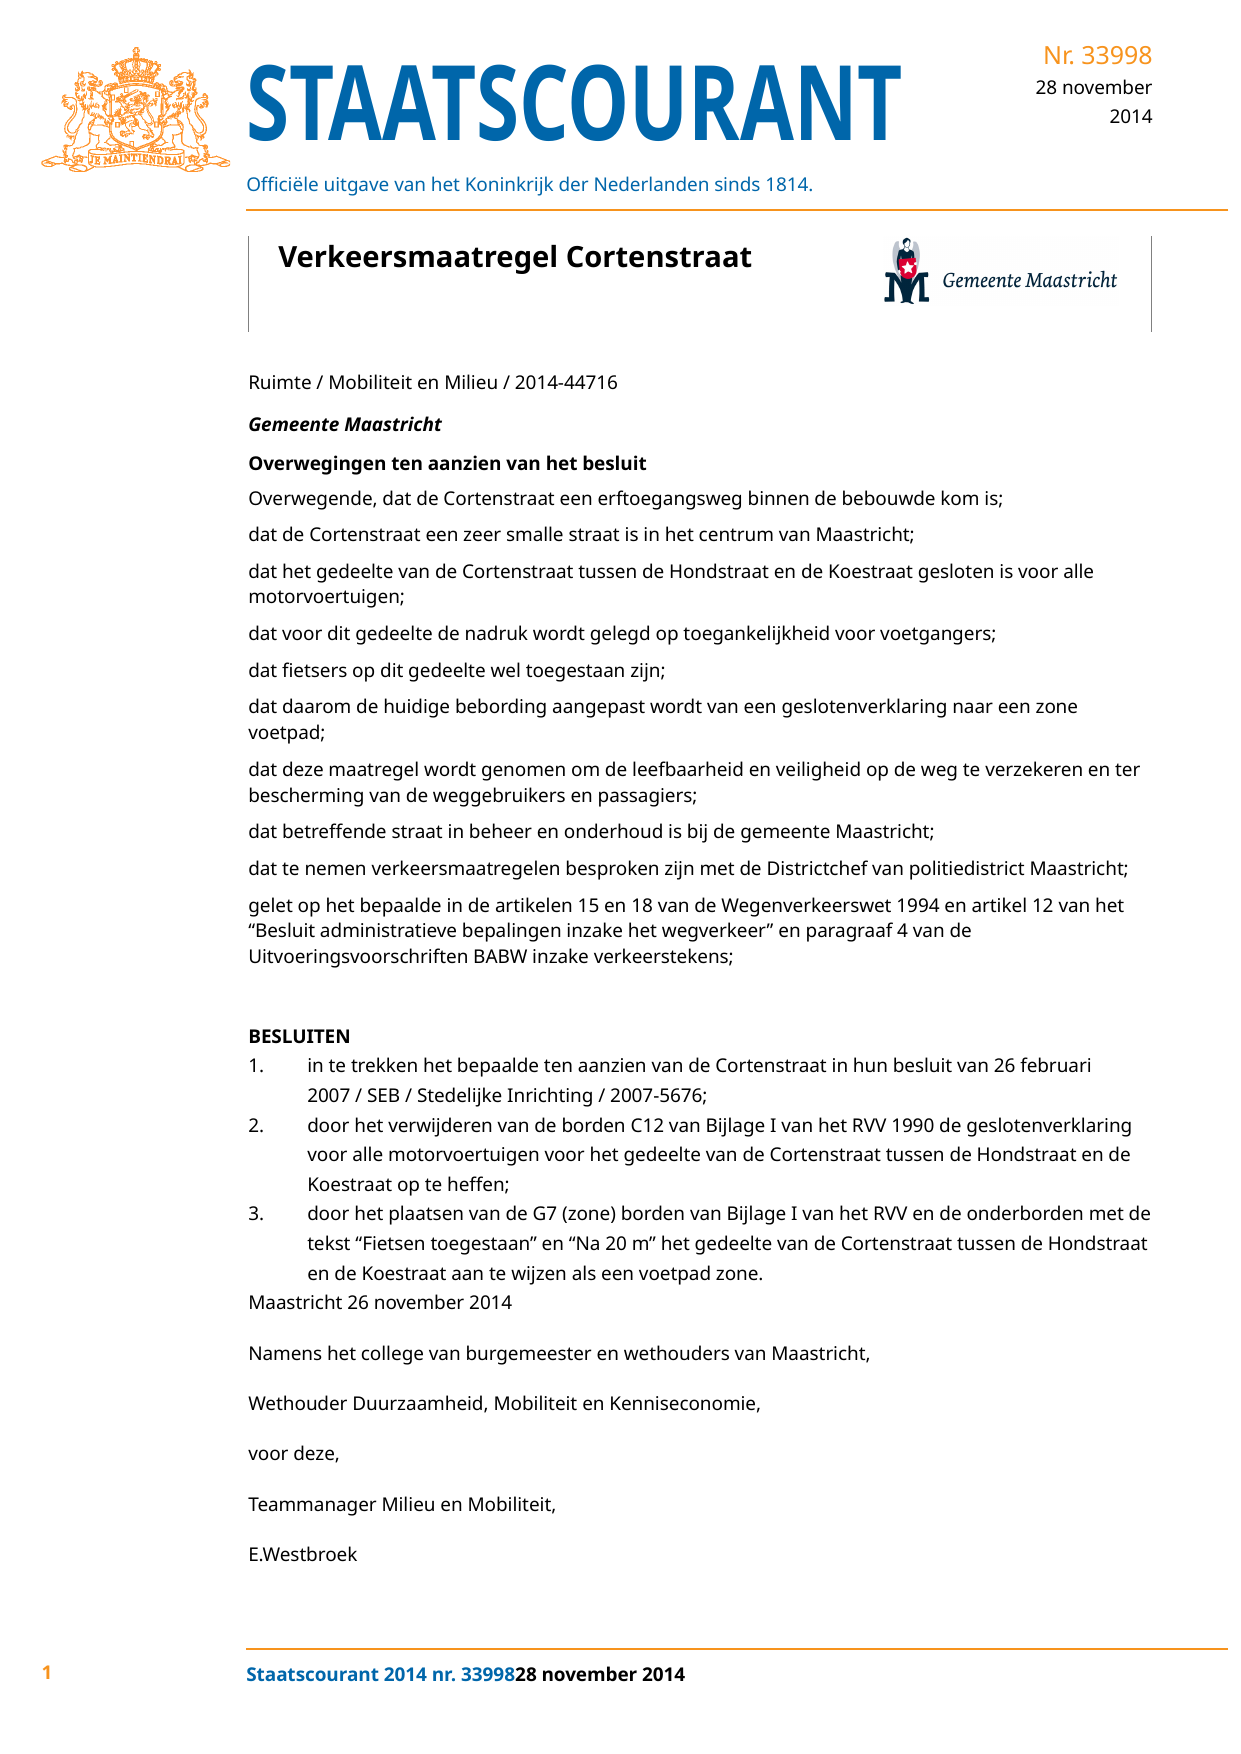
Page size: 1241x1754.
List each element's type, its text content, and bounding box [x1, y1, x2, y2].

text Wethouder Duurzaamheid, Mobiliteit en Kenniseconomie, [248, 1390, 1152, 1416]
list door het plaatsen van de G7 (zone) borden van Bijlage I van het RVV en de onderborden met de tekst “Fietsen toegestaan” en “Na 20 m” het gedeelte van de Cortenstraat tussen de Hondstraat en de Koestraat aan te wijzen als een voetpad zone. [248, 1201, 1152, 1286]
text Namens het college van burgemeester en wethouders van Maastricht, [248, 1340, 1152, 1366]
text Ruimte / Mobiliteit en Milieu / 2014-44716 [248, 369, 1152, 395]
table_header [850, 236, 1151, 332]
text dat betreffende straat in beheer en onderhoud is bij de gemeente Maastricht; [248, 818, 1152, 844]
text Gemeente Maastricht [248, 411, 1152, 437]
text Overwegende, dat de Cortenstraat een erftoegangsweg binnen de bebouwde kom is; [248, 485, 1152, 510]
picture [41, 47, 231, 172]
text Maastricht 26 november 2014 [248, 1289, 1152, 1315]
list door het verwijderen van de borden C12 van Bijlage I van het RVV 1990 de geslotenverklaring voor alle motorvoertuigen voor het gedeelte van de Cortenstraat tussen de Hondstraat en de Koestraat op te heffen; [248, 1112, 1152, 1197]
picture [882, 236, 1119, 306]
text dat voor dit gedeelte de nadruk wordt gelegd op toegankelijkheid voor voetgangers; [248, 620, 1152, 646]
text BESLUITEN [248, 1023, 1152, 1049]
text dat te nemen verkeersmaatregelen besproken zijn met de Districtchef van politiedistrict Maastricht; [248, 855, 1152, 881]
text gelet op het bepaalde in de artikelen 15 en 18 van de Wegenverkeerswet 1994 en artikel 12 van het “Besluit administratieve bepalingen inzake het wegverkeer” en paragraaf 4 van de Uitvoeringsvoorschriften BABW inzake verkeerstekens; [248, 892, 1152, 969]
text Teammanager Milieu en Mobiliteit, [248, 1491, 1152, 1517]
text dat deze maatregel wordt genomen om de leefbaarheid en veiligheid op de weg te verzekeren en ter bescherming van de weggebruikers en passagiers; [248, 756, 1152, 808]
text dat de Cortenstraat een zeer smalle straat is in het centrum van Maastricht; [248, 521, 1152, 547]
text E.Westbroek [248, 1541, 1152, 1567]
list in te trekken het bepaalde ten aanzien van de Cortenstraat in hun besluit van 26 februari 2007 / SEB / Stedelijke Inrichting / 2007-5676; [248, 1053, 1152, 1108]
text dat fietsers op dit gedeelte wel toegestaan zijn; [248, 657, 1152, 683]
text dat het gedeelte van de Cortenstraat tussen de Hondstraat en de Koestraat gesloten is voor alle motorvoertuigen; [248, 558, 1152, 609]
table_header Verkeersmaatregel Cortenstraat [249, 236, 850, 332]
text voor deze, [248, 1441, 1152, 1466]
text Overwegingen ten aanzien van het besluit [248, 451, 1152, 476]
text dat daarom de huidige bebording aangepast wordt van een geslotenverklaring naar een zone voetpad; [248, 694, 1152, 745]
